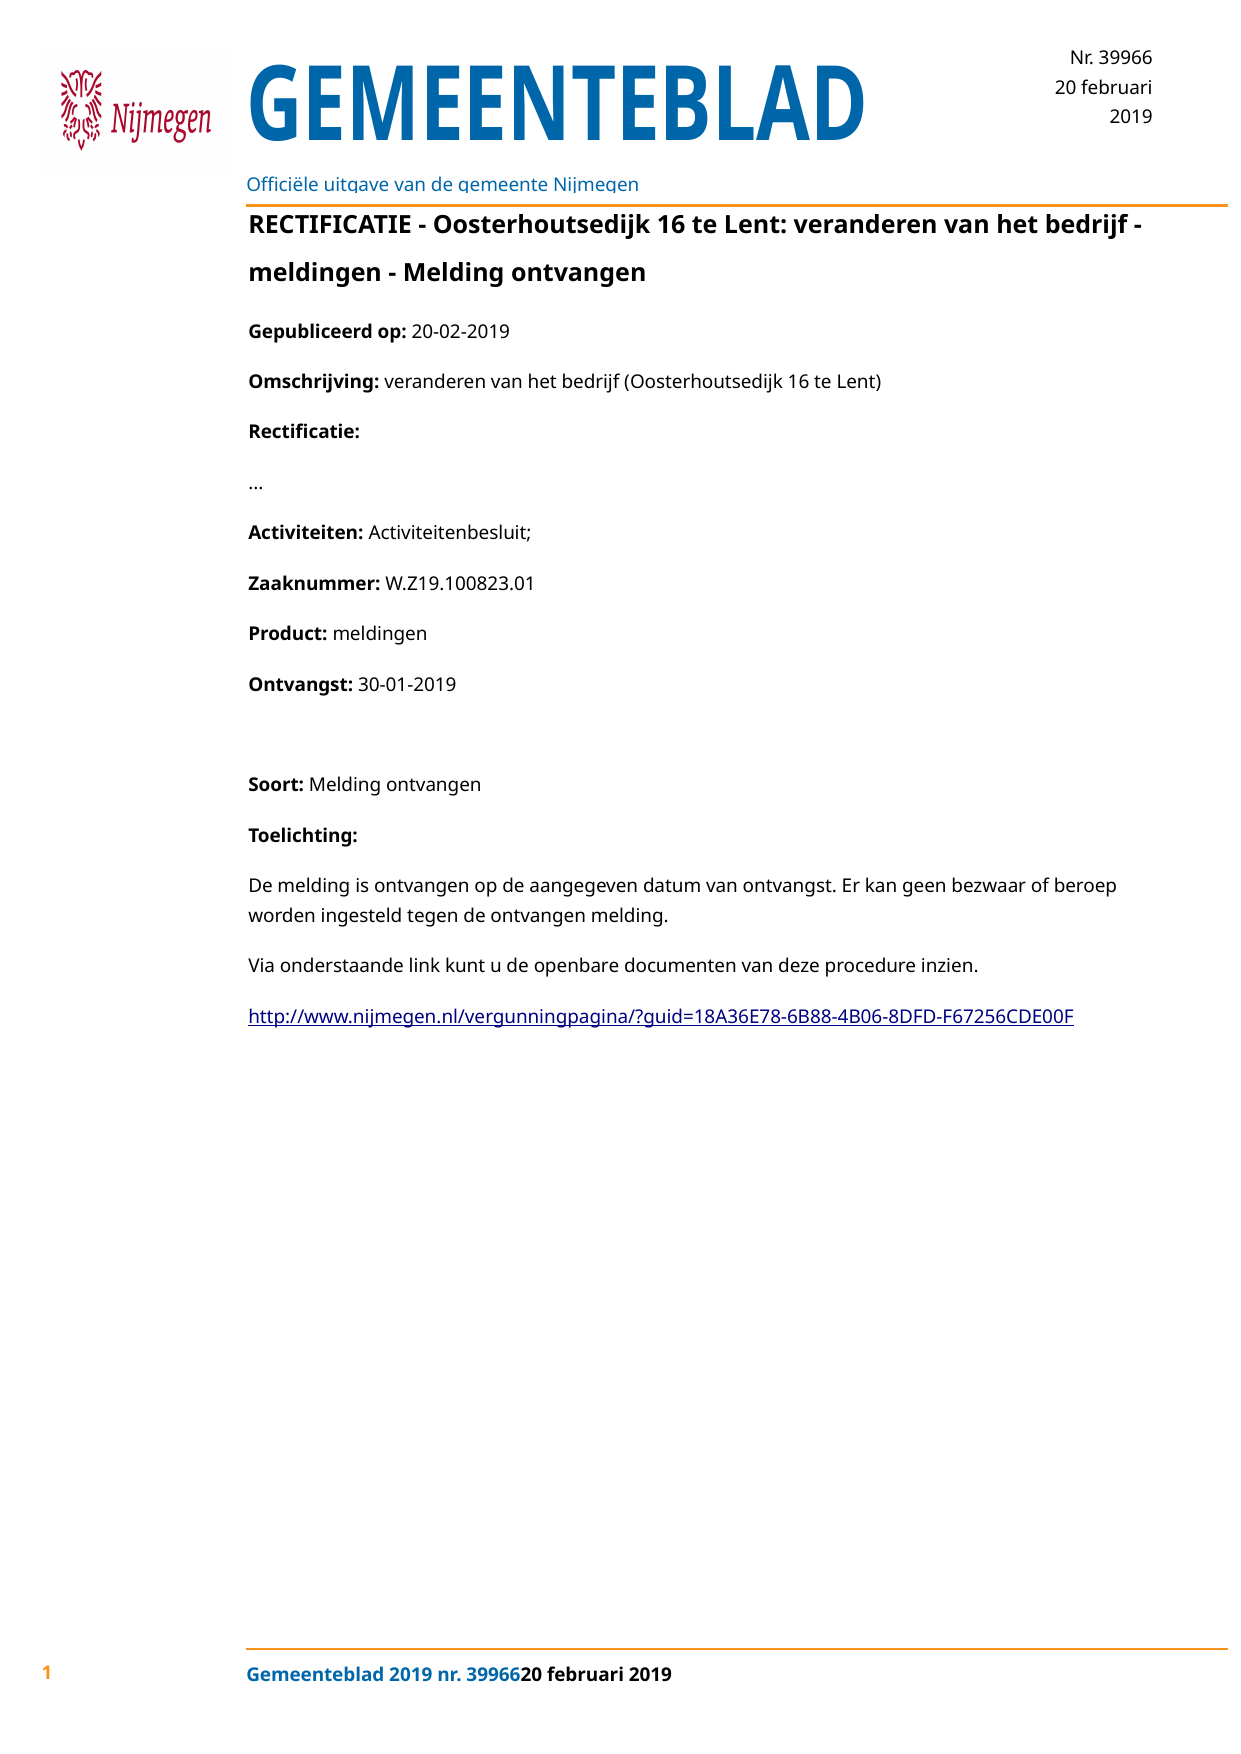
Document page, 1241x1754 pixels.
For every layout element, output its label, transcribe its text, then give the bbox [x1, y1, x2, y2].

text Product: meldingen [248, 620, 1152, 646]
text Rectificatie: [248, 419, 1152, 444]
text Activiteiten: Activiteitenbesluit; [248, 519, 1152, 545]
text Ontvangst: 30-01-2019 [248, 671, 1152, 697]
text http://www.nijmegen.nl/vergunningpagina/?guid=18A36E78-6B88-4B06-8DFD-F67256CDE00F [248, 1003, 1152, 1029]
text Zaaknummer: W.Z19.100823.01 [248, 570, 1152, 596]
text Gepubliceerd op: 20-02-2019 [248, 318, 1152, 344]
text Toelichting: [248, 822, 1152, 848]
picture [41, 47, 231, 172]
text Omschrijving: veranderen van het bedrijf (Oosterhoutsedijk 16 te Lent) [248, 368, 1152, 394]
text RECTIFICATIE - Oosterhoutsedijk 16 te Lent: veranderen van het bedrijf - meldingen - Melding ontvangen [248, 207, 1152, 288]
text De melding is ontvangen op de aangegeven datum van ontvangst. Er kan geen bezwaar of beroep worden ingesteld tegen de ontvangen melding. [248, 872, 1152, 928]
text Soort: Melding ontvangen [248, 772, 1152, 797]
text ... [248, 469, 1152, 495]
text Via onderstaande link kunt u de openbare documenten van deze procedure inzien. [248, 952, 1152, 978]
